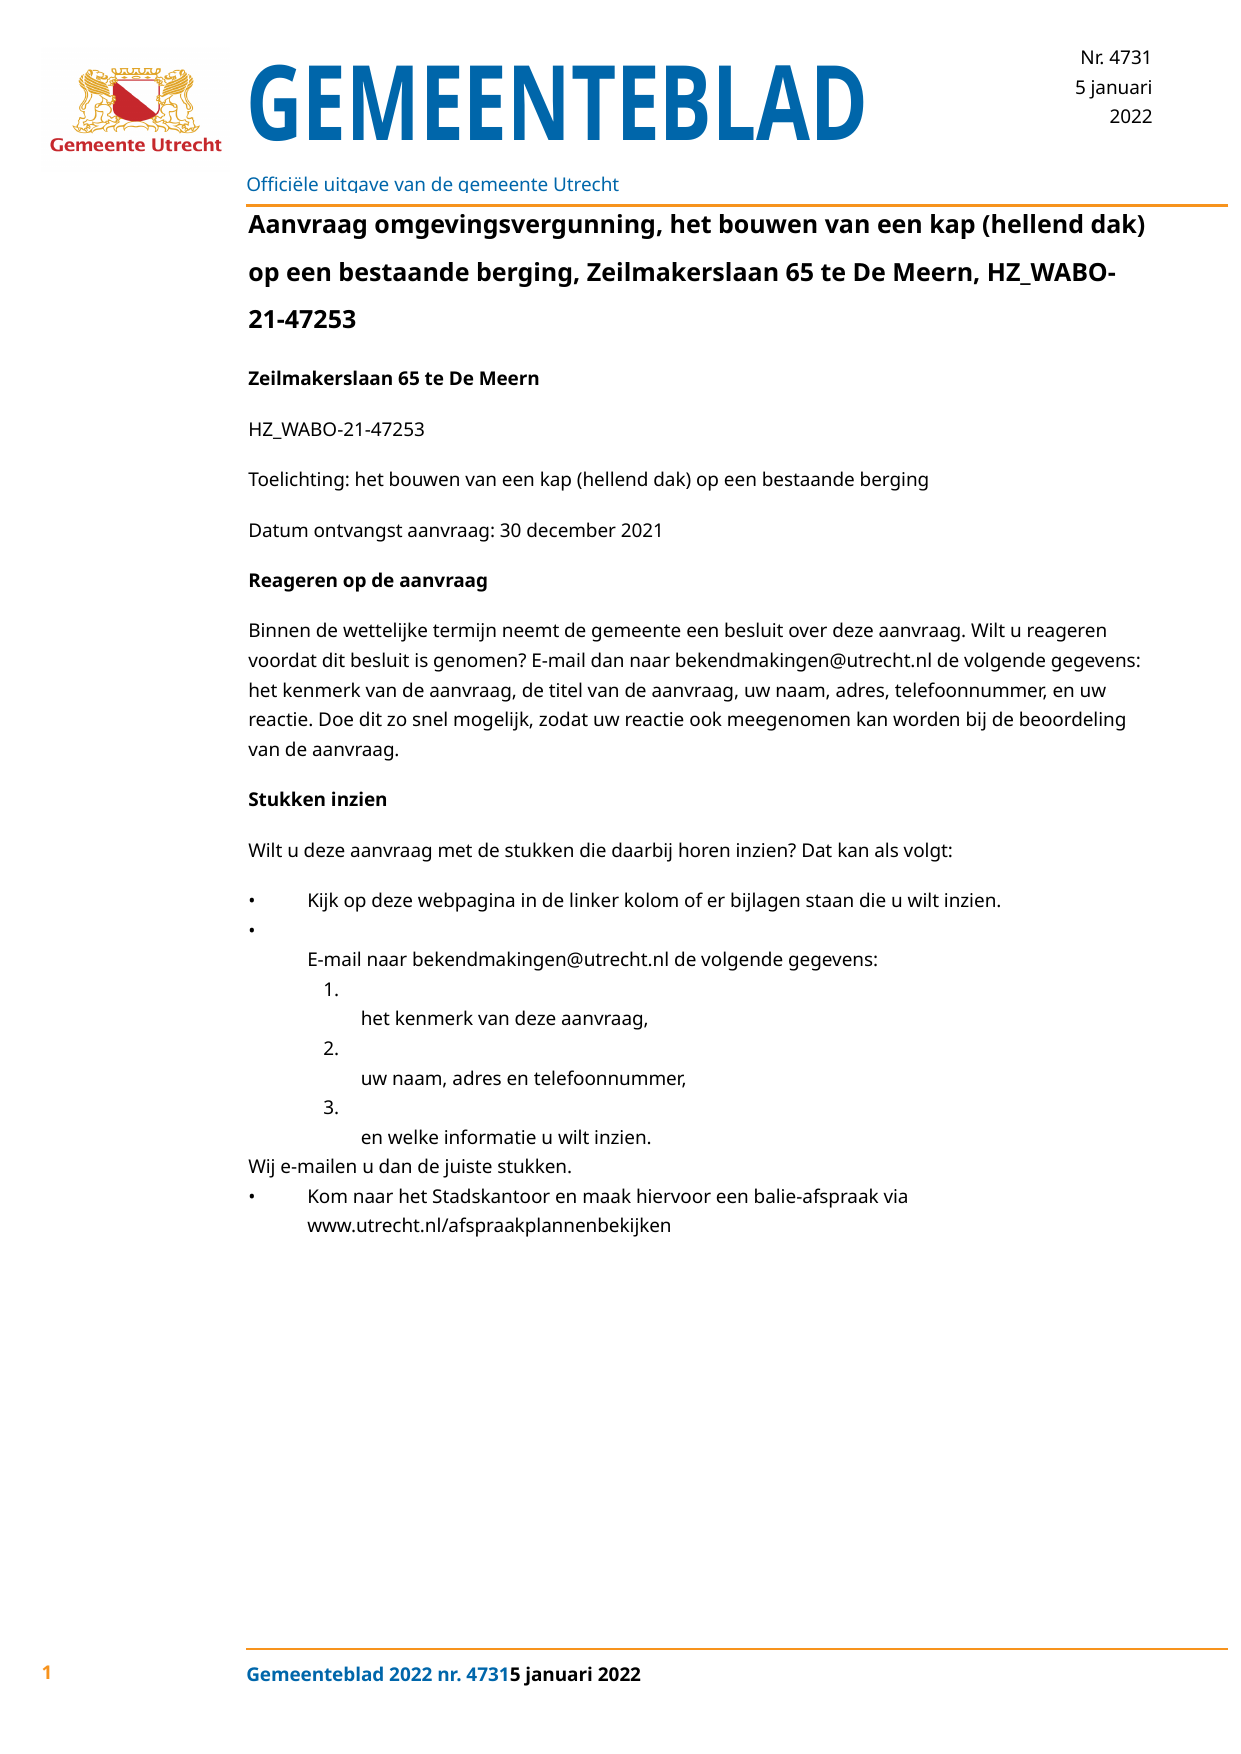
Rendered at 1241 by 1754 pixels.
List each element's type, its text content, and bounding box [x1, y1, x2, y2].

text Wilt u deze aanvraag met de stukken die daarbij horen inzien? Dat kan als volgt: [248, 837, 1152, 862]
text HZ_WABO-21-47253 [248, 416, 1152, 442]
list E-mail naar bekendmakingen@utrecht.nl de volgende gegevens: [248, 946, 1152, 972]
text Aanvraag omgevingsvergunning, het bouwen van een kap (hellend dak) op een bestaande berging, Zeilmakerslaan 65 te De Meern, HZ_WABO-21-47253 [248, 207, 1152, 336]
text Datum ontvangst aanvraag: 30 december 2021 [248, 517, 1152, 542]
text Binnen de wettelijke termijn neemt de gemeente een besluit over deze aanvraag. Wilt u reageren voordat dit besluit is genomen? E-mail dan naar bekendmakingen@utrecht.nl de volgende gegevens: het kenmerk van de aanvraag, de titel van de aanvraag, uw naam, adres, telefoonnummer, en uw reactie. Doe dit zo snel mogelijk, zodat uw reactie ook meegenomen kan worden bij de beoordeling van de aanvraag. [248, 618, 1152, 762]
list uw naam, adres en telefoonnummer, [323, 1065, 1152, 1090]
text Wij e-mailen u dan de juiste stukken. [248, 1153, 1152, 1179]
text Zeilmakerslaan 65 te De Meern [248, 366, 1152, 391]
picture [41, 47, 231, 172]
list Kijk op deze webpagina in de linker kolom of er bijlagen staan die u wilt inzien. [248, 887, 1152, 913]
text Toelichting: het bouwen van een kap (hellend dak) op een bestaande berging [248, 466, 1152, 492]
list en welke informatie u wilt inzien. [323, 1124, 1152, 1149]
list Kom naar het Stadskantoor en maak hiervoor een balie-afspraak via www.utrecht.nl/afspraakplannenbekijken [248, 1183, 1152, 1238]
text Reageren op de aanvraag [248, 567, 1152, 593]
list het kenmerk van deze aanvraag, [323, 1006, 1152, 1031]
text Stukken inzien [248, 786, 1152, 812]
